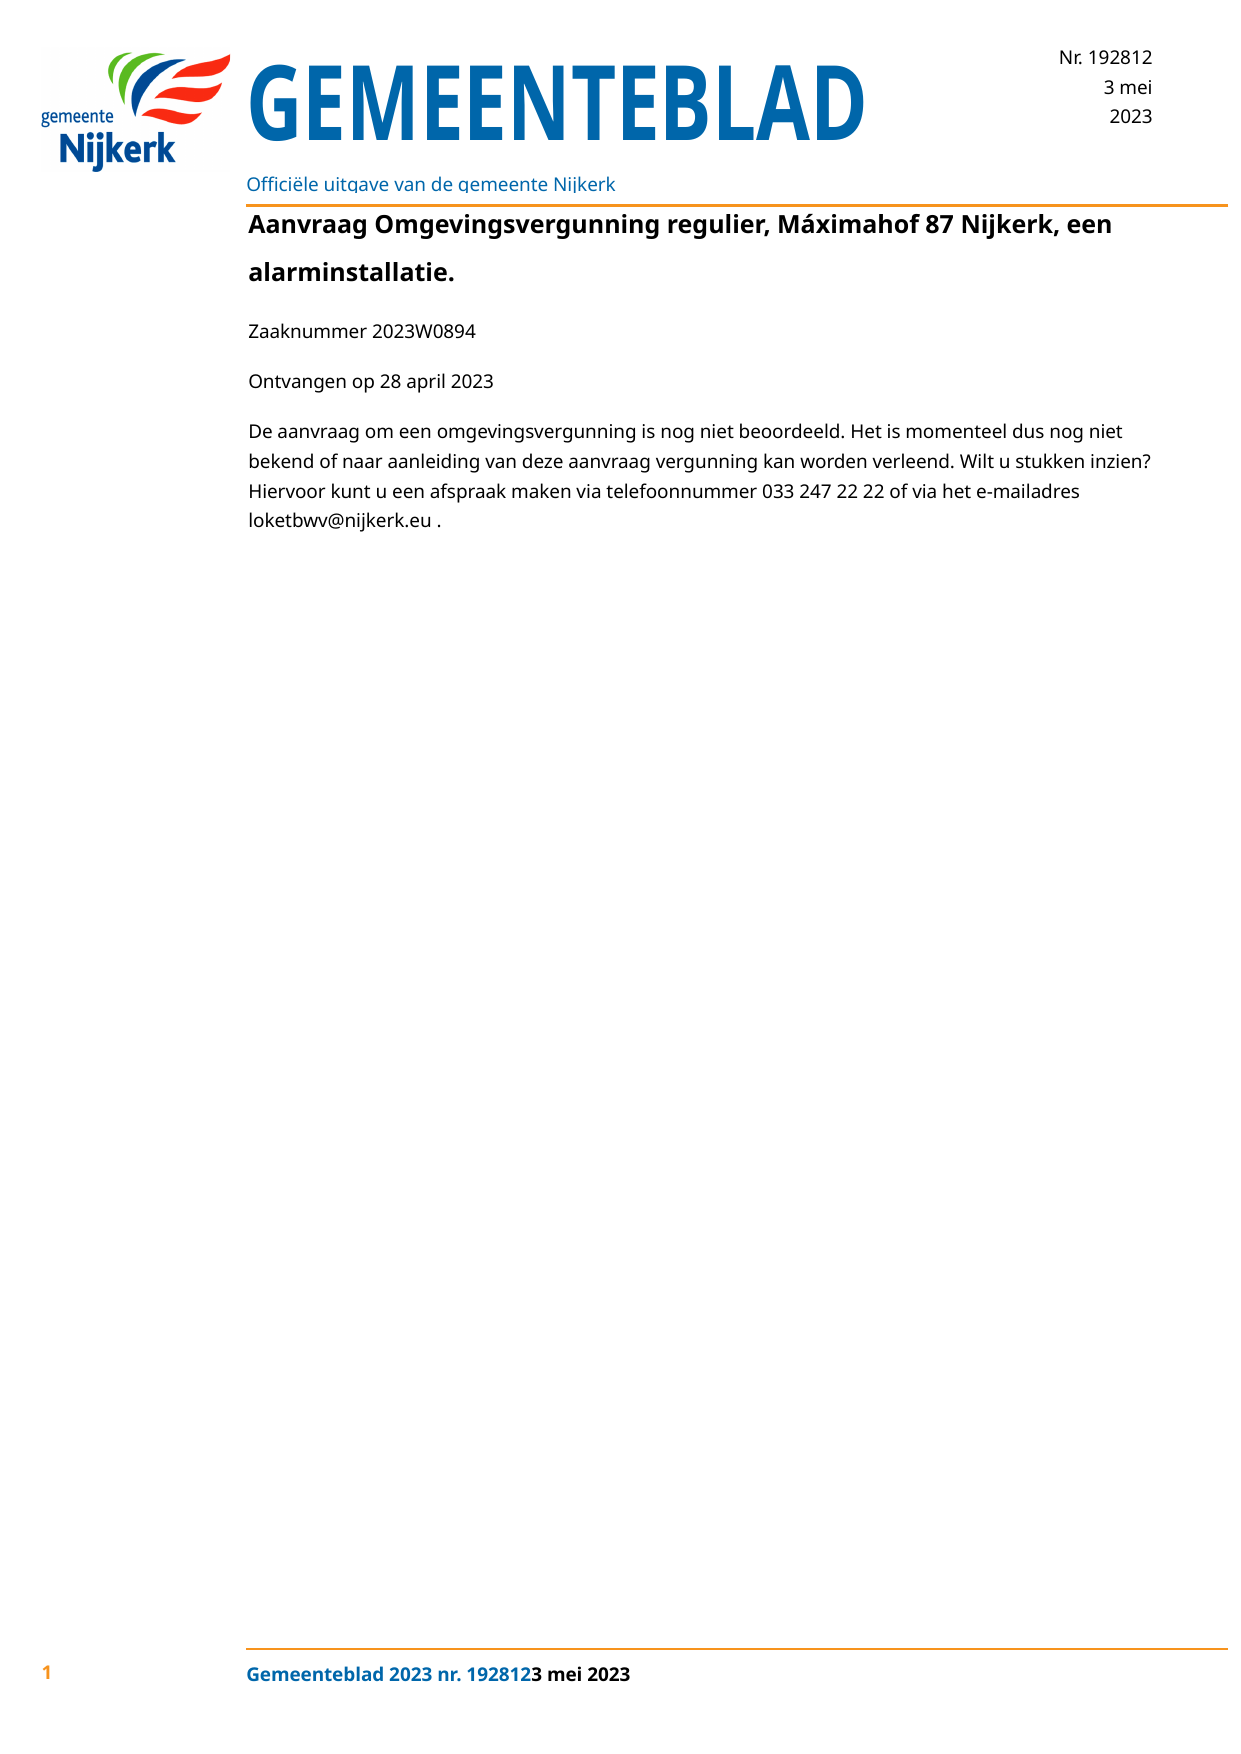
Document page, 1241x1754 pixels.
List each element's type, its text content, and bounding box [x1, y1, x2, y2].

text De aanvraag om een omgevingsvergunning is nog niet beoordeeld. Het is momenteel dus nog niet bekend of naar aanleiding van deze aanvraag vergunning kan worden verleend. Wilt u stukken inzien? Hiervoor kunt u een afspraak maken via telefoonnummer 033 247 22 22 of via het e-mailadres loketbwv@nijkerk.eu . [248, 419, 1152, 533]
text Ontvangen op 28 april 2023 [248, 368, 1152, 394]
text Zaaknummer 2023W0894 [248, 318, 1152, 344]
picture [41, 47, 231, 172]
text Aanvraag Omgevingsvergunning regulier, Máximahof 87 Nijkerk, een alarminstallatie. [248, 207, 1152, 288]
